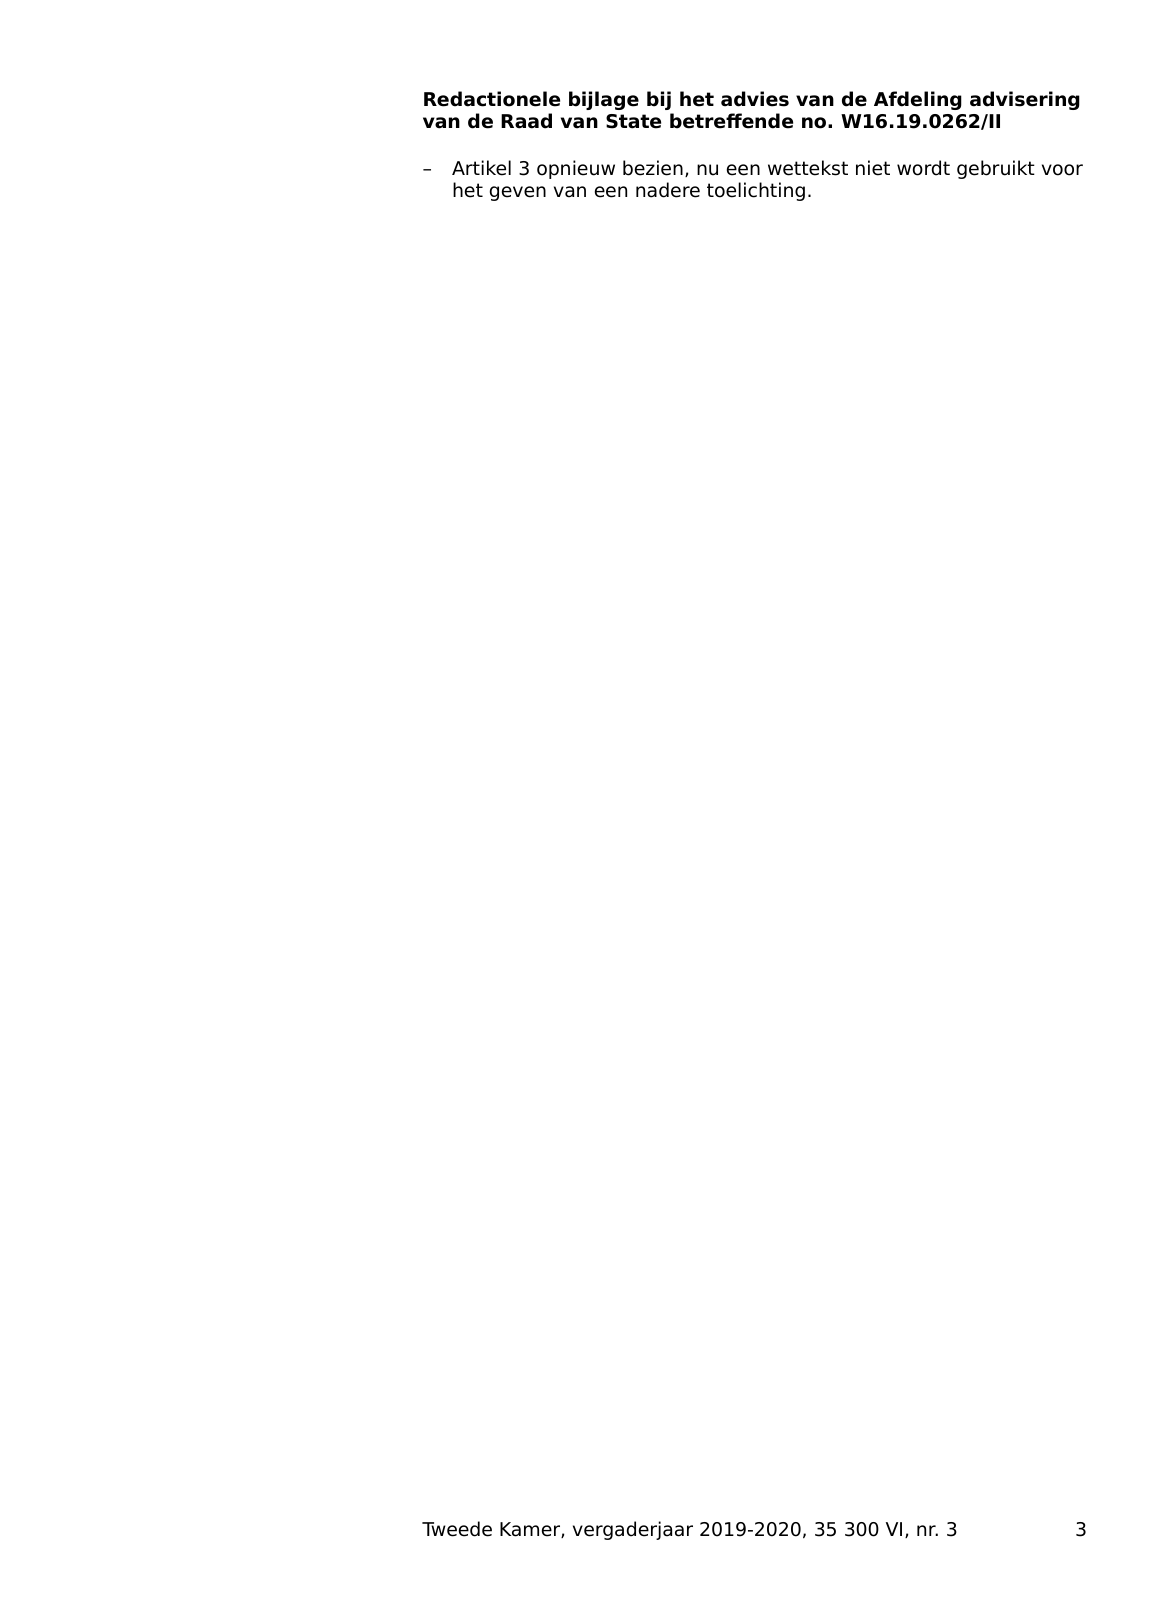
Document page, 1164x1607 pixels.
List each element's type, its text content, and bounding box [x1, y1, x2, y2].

subtitle Redactionele bijlage bij het advies van de Afdeling advisering van de Raad van State betreffende no. W16.19.0262/II [77, 89, 1087, 133]
text – Artikel 3 opnieuw bezien, nu een wettekst niet wordt gebruikt voor het geven van een nadere toelichting. [422, 158, 1087, 202]
